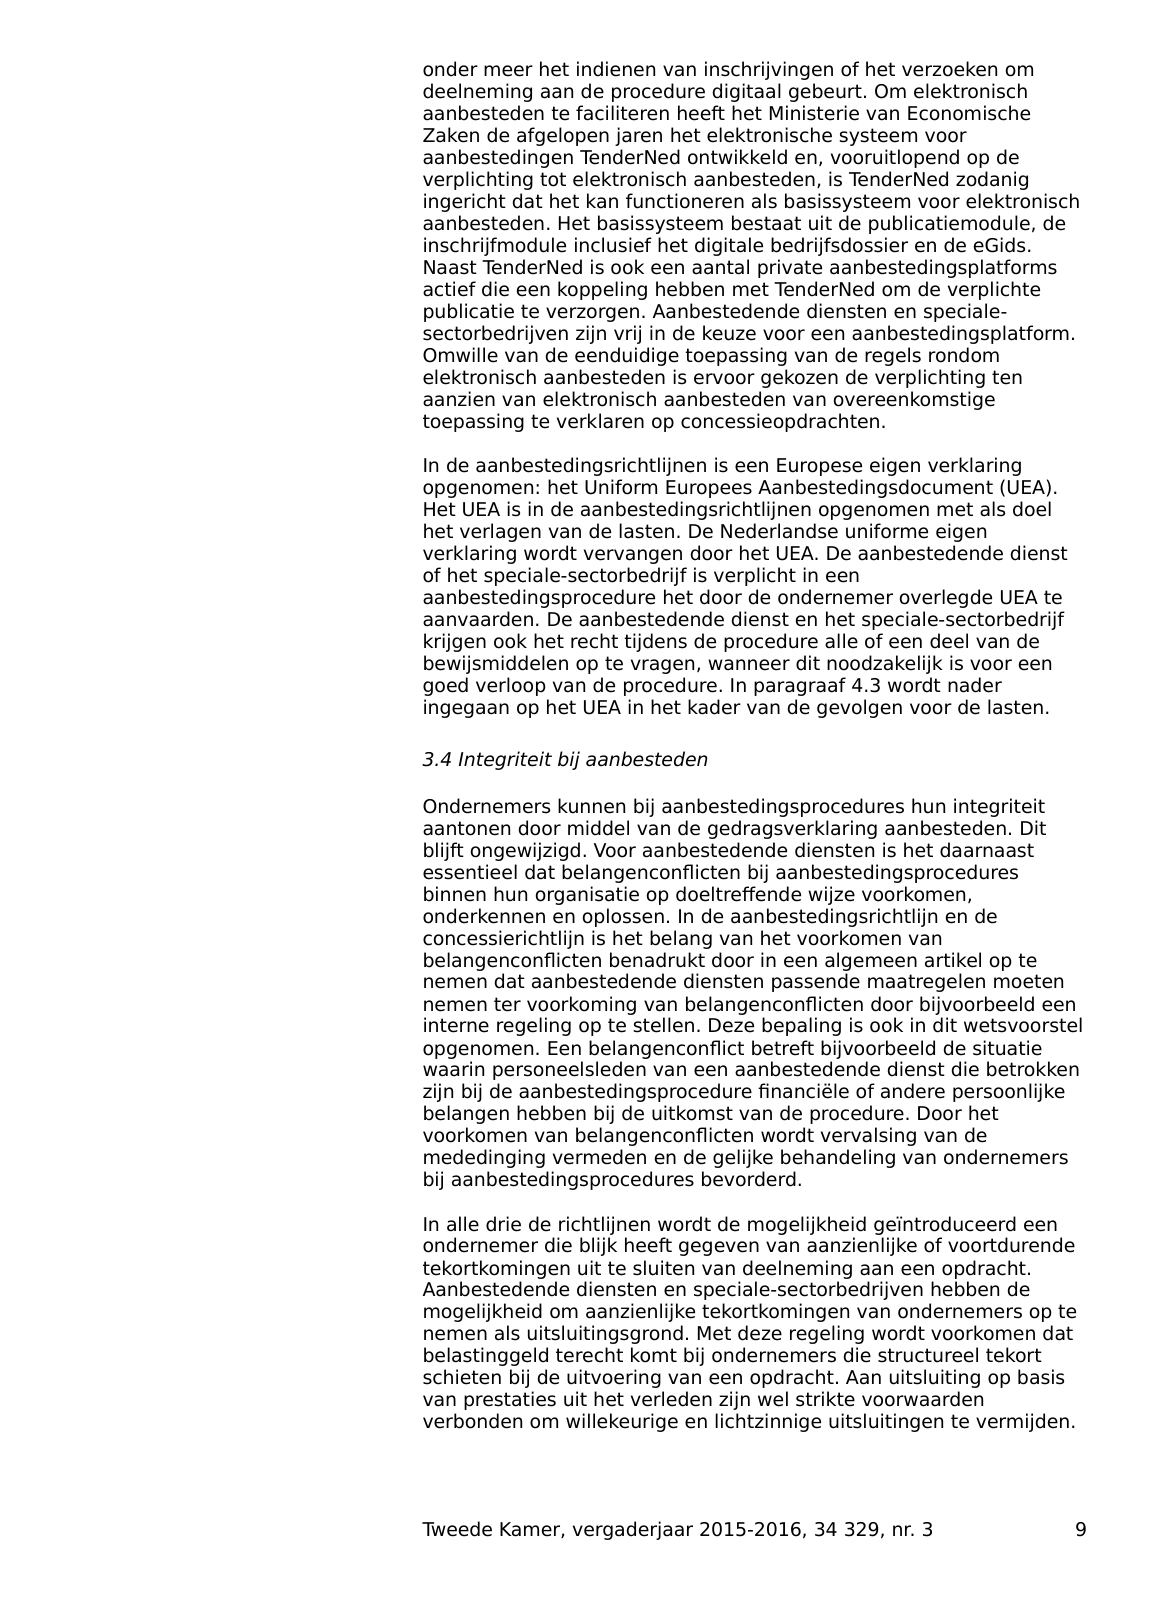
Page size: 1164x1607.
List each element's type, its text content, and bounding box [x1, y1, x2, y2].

text In alle drie de richtlijnen wordt de mogelijkheid geïntroduceerd een ondernemer die blijk heeft gegeven van aanzienlijke of voortdurende tekortkomingen uit te sluiten van deelneming aan een opdracht. Aanbestedende diensten en speciale-sectorbedrijven hebben de mogelijkheid om aanzienlijke tekortkomingen van ondernemers op te nemen als uitsluitingsgrond. Met deze regeling wordt voorkomen dat belastinggeld terecht komt bij ondernemers die structureel tekort schieten bij de uitvoering van een opdracht. Aan uitsluiting op basis van prestaties uit het verleden zijn wel strikte voorwaarden verbonden om willekeurige en lichtzinnige uitsluitingen te vermijden. [422, 1213, 1087, 1433]
subtitle 3.4 Integriteit bij aanbesteden [422, 749, 1087, 771]
text onder meer het indienen van inschrijvingen of het verzoeken om deelneming aan de procedure digitaal gebeurt. Om elektronisch aanbesteden te faciliteren heeft het Ministerie van Economische Zaken de afgelopen jaren het elektronische systeem voor aanbestedingen TenderNed ontwikkeld en, vooruitlopend op de verplichting tot elektronisch aanbesteden, is TenderNed zodanig ingericht dat het kan functioneren als basissysteem voor elektronisch aanbesteden. Het basissysteem bestaat uit de publicatiemodule, de inschrijfmodule inclusief het digitale bedrijfsdossier en de eGids. Naast TenderNed is ook een aantal private aanbestedingsplatforms actief die een koppeling hebben met TenderNed om de verplichte publicatie te verzorgen. Aanbestedende diensten en speciale-sectorbedrijven zijn vrij in de keuze voor een aanbestedingsplatform. Omwille van de eenduidige toepassing van de regels rondom elektronisch aanbesteden is ervoor gekozen de verplichting ten aanzien van elektronisch aanbesteden van overeenkomstige toepassing te verklaren op concessieopdrachten. [422, 59, 1087, 433]
text Ondernemers kunnen bij aanbestedingsprocedures hun integriteit aantonen door middel van de gedragsverklaring aanbesteden. Dit blijft ongewijzigd. Voor aanbestedende diensten is het daarnaast essentieel dat belangenconflicten bij aanbestedingsprocedures binnen hun organisatie op doeltreffende wijze voorkomen, onderkennen en oplossen. In de aanbestedingsrichtlijn en de concessierichtlijn is het belang van het voorkomen van belangenconflicten benadrukt door in een algemeen artikel op te nemen dat aanbestedende diensten passende maatregelen moeten nemen ter voorkoming van belangenconflicten door bijvoorbeeld een interne regeling op te stellen. Deze bepaling is ook in dit wetsvoorstel opgenomen. Een belangenconflict betreft bijvoorbeeld de situatie waarin personeelsleden van een aanbestedende dienst die betrokken zijn bij de aanbestedingsprocedure financiële of andere persoonlijke belangen hebben bij de uitkomst van de procedure. Door het voorkomen van belangenconflicten wordt vervalsing van de mededinging vermeden en de gelijke behandeling van ondernemers bij aanbestedingsprocedures bevorderd. [422, 796, 1087, 1191]
text In de aanbestedingsrichtlijnen is een Europese eigen verklaring opgenomen: het Uniform Europees Aanbestedingsdocument (UEA). Het UEA is in de aanbestedingsrichtlijnen opgenomen met als doel het verlagen van de lasten. De Nederlandse uniforme eigen verklaring wordt vervangen door het UEA. De aanbestedende dienst of het speciale-sectorbedrijf is verplicht in een aanbestedingsprocedure het door de ondernemer overlegde UEA te aanvaarden. De aanbestedende dienst en het speciale-sectorbedrijf krijgen ook het recht tijdens de procedure alle of een deel van de bewijsmiddelen op te vragen, wanneer dit noodzakelijk is voor een goed verloop van de procedure. In paragraaf 4.3 wordt nader ingegaan op het UEA in het kader van de gevolgen voor de lasten. [422, 455, 1087, 719]
